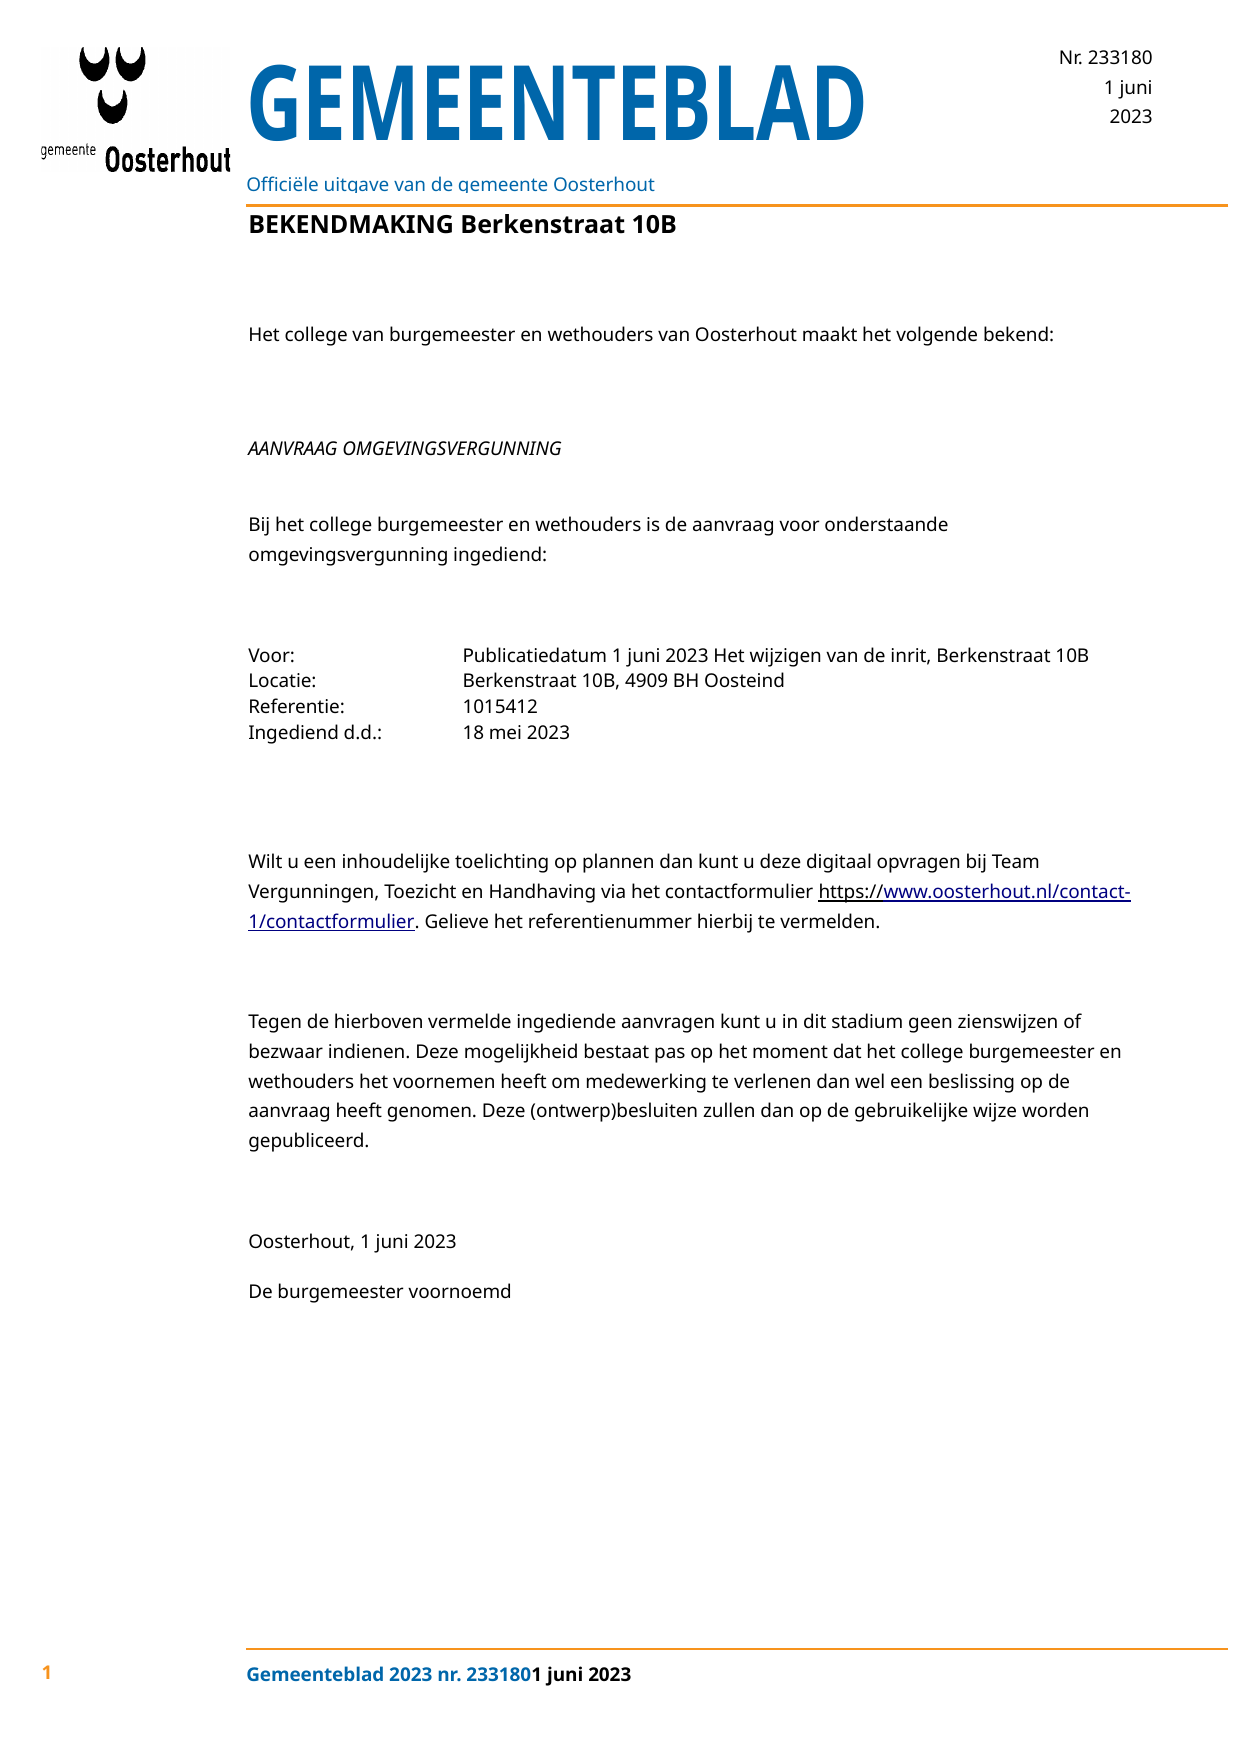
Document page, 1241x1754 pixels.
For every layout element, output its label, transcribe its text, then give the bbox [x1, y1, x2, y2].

table_cell Locatie: [248, 668, 462, 693]
text AANVRAAG OMGEVINGSVERGUNNING [248, 435, 1152, 461]
table_cell Referentie: [248, 693, 462, 719]
picture [41, 47, 231, 172]
table_cell 18 mei 2023 [462, 719, 1152, 745]
table_cell 1015412 [462, 693, 1152, 719]
text Bij het college burgemeester en wethouders is de aanvraag voor onderstaande omgevingsvergunning ingediend: [248, 511, 1152, 567]
table_header Publicatiedatum 1 juni 2023 Het wijzigen van de inrit, Berkenstraat 10B [462, 642, 1152, 667]
table_cell Berkenstraat 10B, 4909 BH Oosteind [462, 668, 1152, 693]
table_header Voor: [248, 642, 462, 667]
table_cell Ingediend d.d.: [248, 719, 462, 745]
text BEKENDMAKING Berkenstraat 10B [248, 207, 1152, 241]
text De burgemeester voornoemd [248, 1278, 1152, 1304]
text Tegen de hierboven vermelde ingediende aanvragen kunt u in dit stadium geen zienswijzen of bezwaar indienen. Deze mogelijkheid bestaat pas op het moment dat het college burgemeester en wethouders het voornemen heeft om medewerking te verlenen dan wel een beslissing op de aanvraag heeft genomen. Deze (ontwerp)besluiten zullen dan op de gebruikelijke wijze worden gepubliceerd. [248, 1009, 1152, 1153]
text Oosterhout, 1 juni 2023 [248, 1228, 1152, 1254]
text Wilt u een inhoudelijke toelichting op plannen dan kunt u deze digitaal opvragen bij Team Vergunningen, Toezicht en Handhaving via het contactformulier https://www.oosterhout.nl/contact-1/contactformulier. Gelieve het referentienummer hierbij te vermelden. [248, 849, 1152, 934]
text Het college van burgemeester en wethouders van Oosterhout maakt het volgende bekend: [248, 321, 1152, 346]
